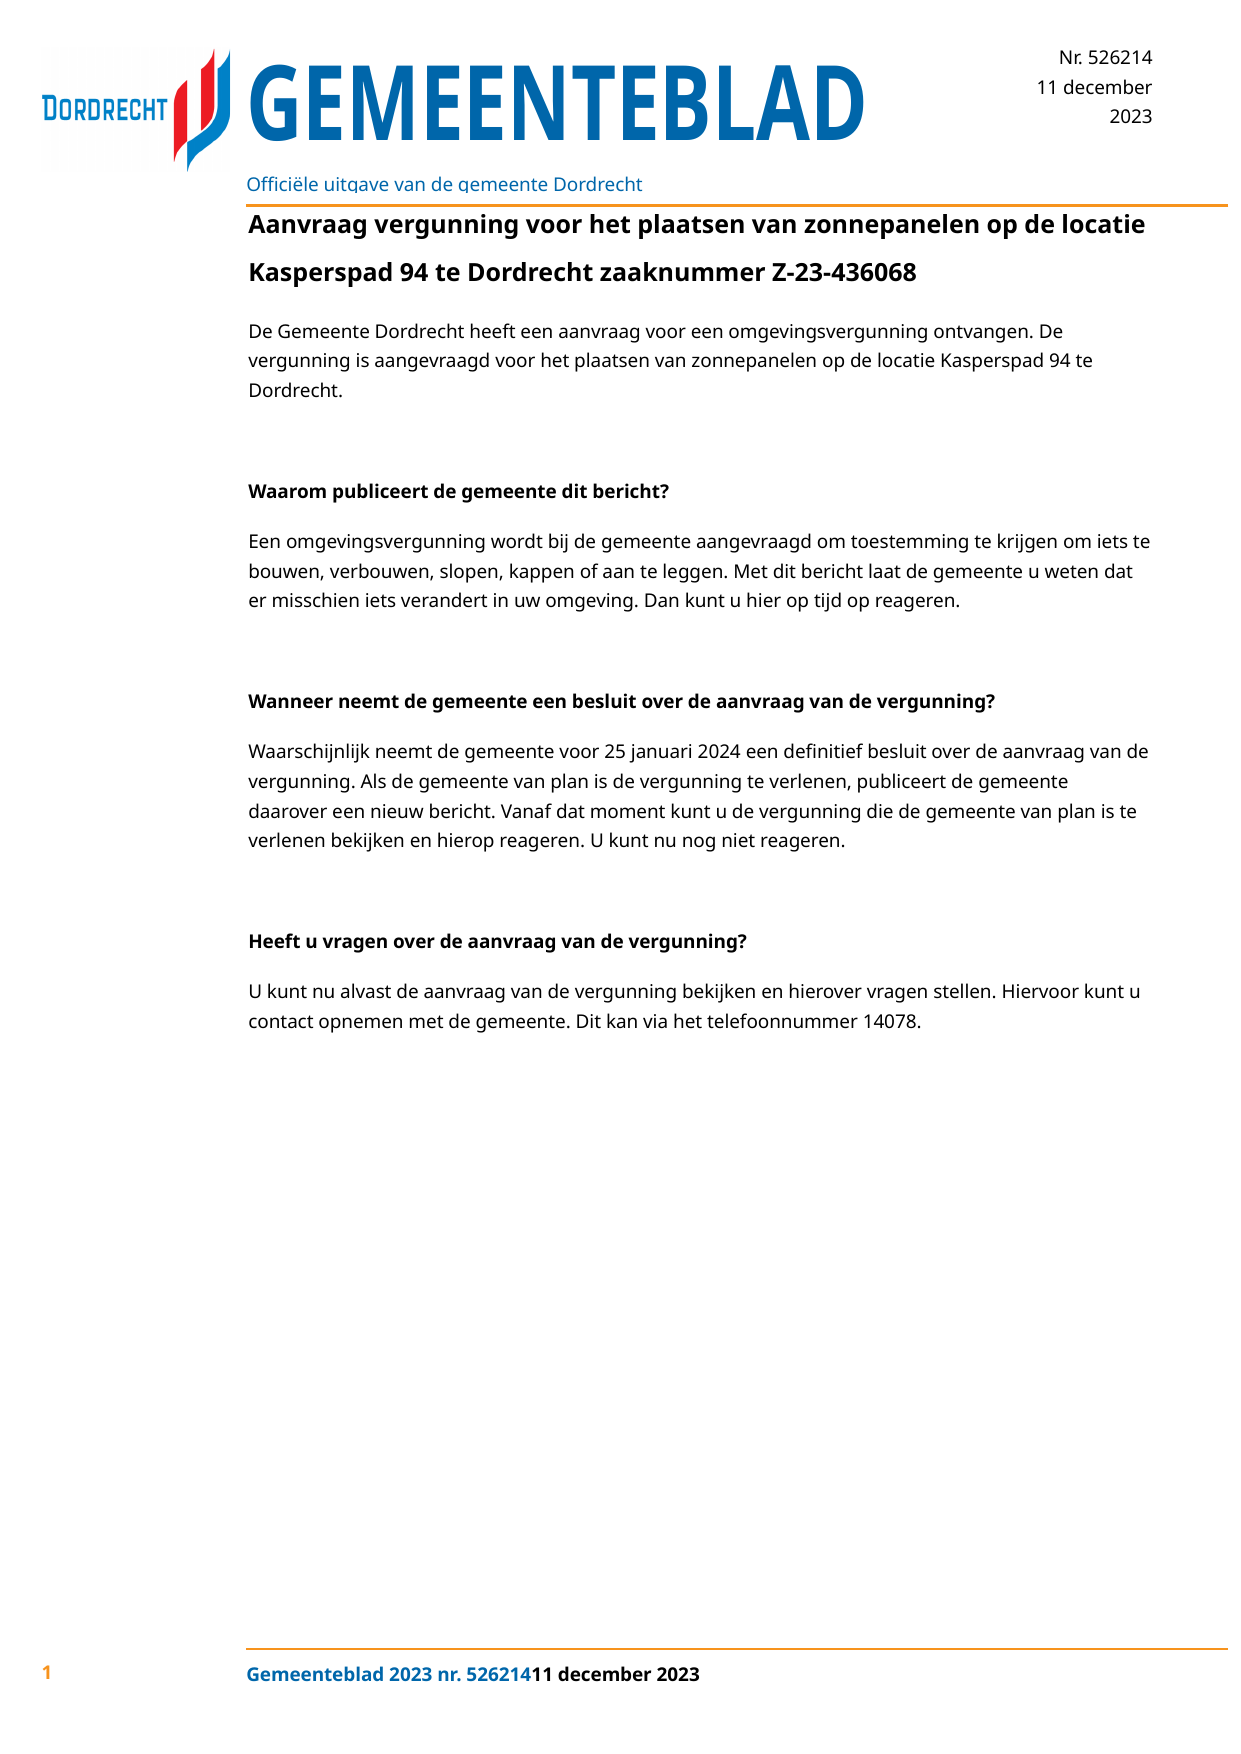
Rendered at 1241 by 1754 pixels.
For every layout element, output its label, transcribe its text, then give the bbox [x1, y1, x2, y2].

text Waarom publiceert de gemeente dit bericht? [248, 478, 1152, 504]
picture [41, 47, 231, 172]
text Waarschijnlijk neemt de gemeente voor 25 januari 2024 een definitief besluit over de aanvraag van de vergunning. Als de gemeente van plan is de vergunning te verlenen, publiceert de gemeente daarover een nieuw bericht. Vanaf dat moment kunt u de vergunning die de gemeente van plan is te verlenen bekijken en hierop reageren. U kunt nu nog niet reageren. [248, 739, 1152, 853]
text De Gemeente Dordrecht heeft een aanvraag voor een omgevingsvergunning ontvangen. De vergunning is aangevraagd voor het plaatsen van zonnepanelen op de locatie Kasperspad 94 te Dordrecht. [248, 318, 1152, 403]
text Wanneer neemt de gemeente een besluit over de aanvraag van de vergunning? [248, 688, 1152, 714]
text Een omgevingsvergunning wordt bij de gemeente aangevraagd om toestemming te krijgen om iets te bouwen, verbouwen, slopen, kappen of aan te leggen. Met dit bericht laat de gemeente u weten dat er misschien iets verandert in uw omgeving. Dan kunt u hier op tijd op reageren. [248, 528, 1152, 613]
text U kunt nu alvast de aanvraag van de vergunning bekijken en hierover vragen stellen. Hiervoor kunt u contact opnemen met de gemeente. Dit kan via het telefoonnummer 14078. [248, 979, 1152, 1034]
text Aanvraag vergunning voor het plaatsen van zonnepanelen op de locatie Kasperspad 94 te Dordrecht zaaknummer Z-23-436068 [248, 207, 1152, 288]
text Heeft u vragen over de aanvraag van de vergunning? [248, 928, 1152, 954]
